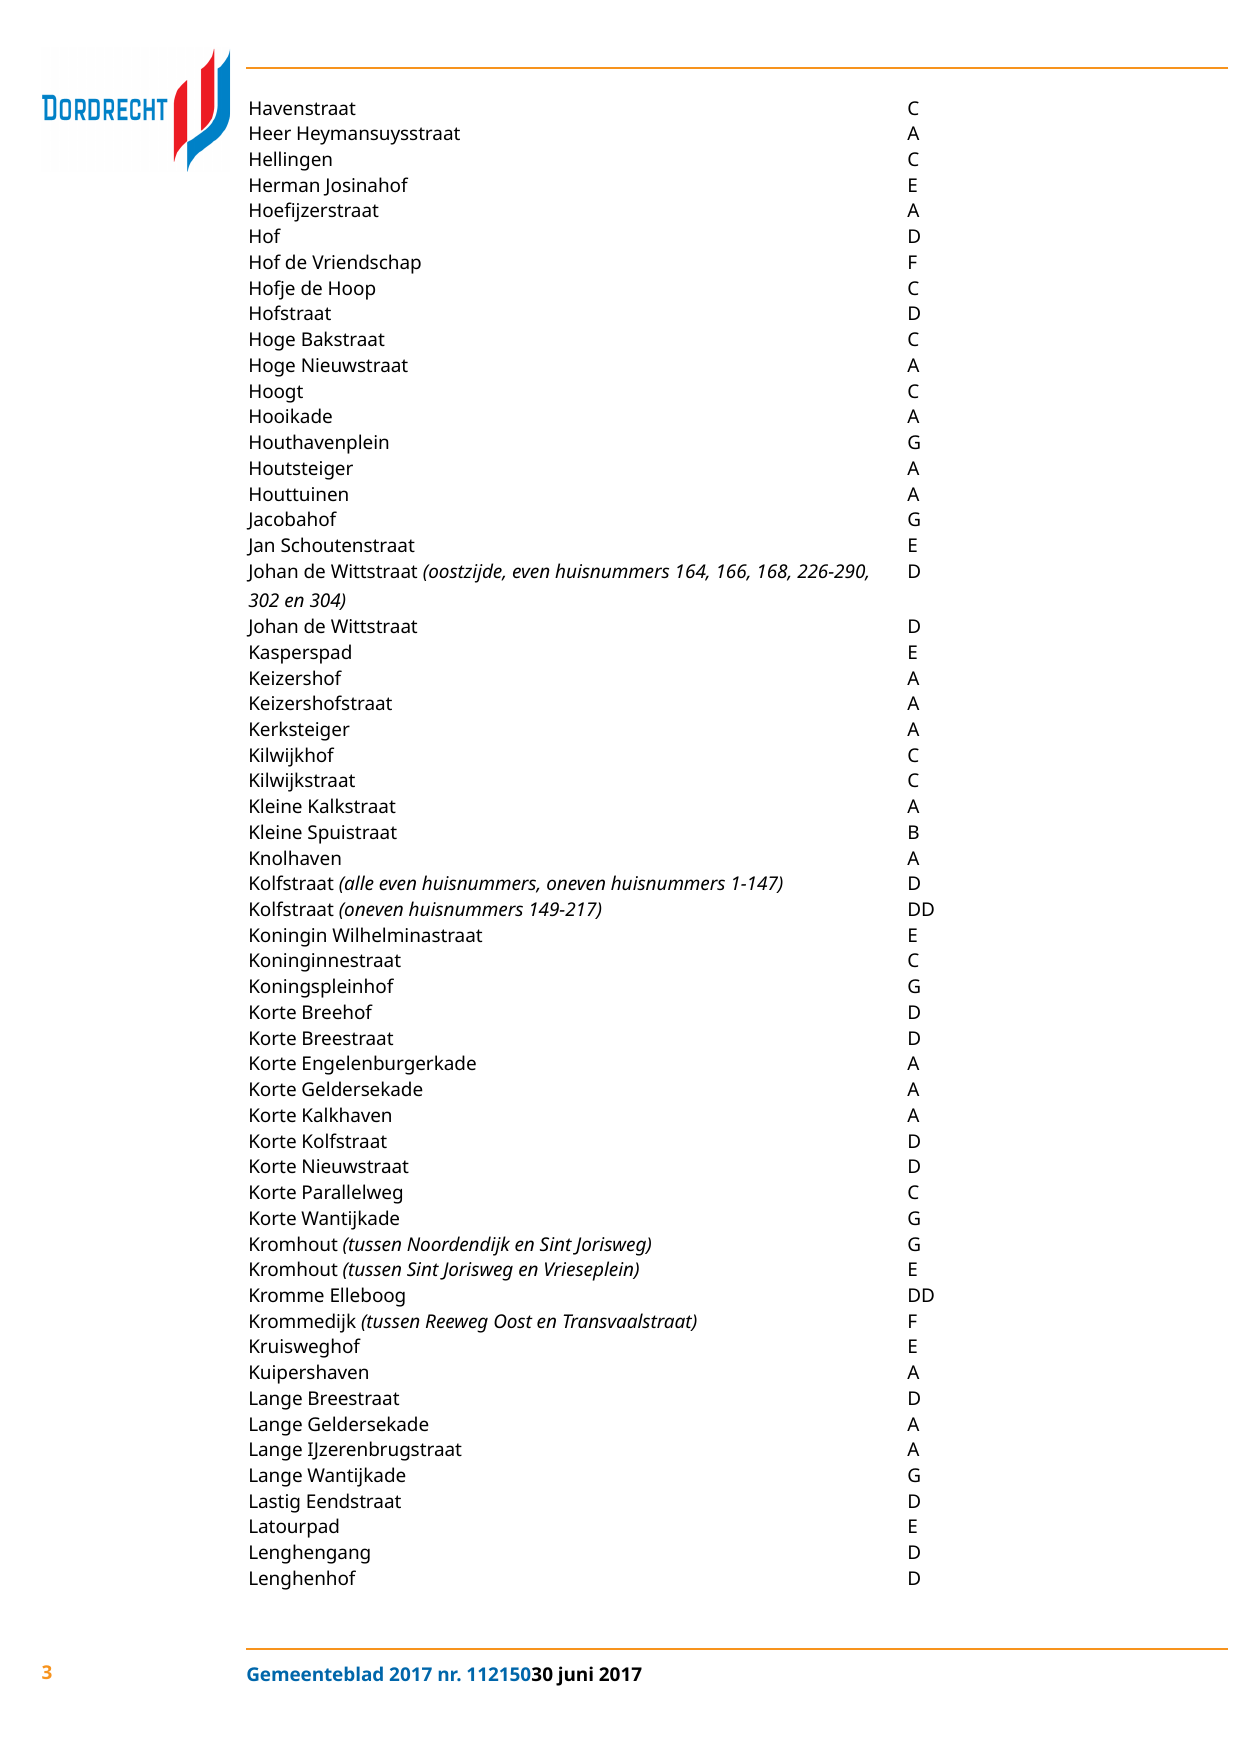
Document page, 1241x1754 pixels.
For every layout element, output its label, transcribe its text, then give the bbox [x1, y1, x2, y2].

table_cell A [907, 1102, 1152, 1128]
table_cell G [907, 1205, 1152, 1231]
table_cell C [907, 275, 1152, 301]
table_cell Houttuinen [248, 481, 907, 506]
table_cell A [907, 1411, 1152, 1437]
table_cell A [907, 793, 1152, 819]
table_cell Houthavenplein [248, 429, 907, 455]
table_cell Keizershofstraat [248, 690, 907, 716]
table_cell D [907, 1488, 1152, 1514]
picture [41, 47, 231, 172]
table_cell Kleine Kalkstraat [248, 793, 907, 819]
table_cell A [907, 1076, 1152, 1102]
table_cell F [907, 1308, 1152, 1334]
table_cell A [907, 716, 1152, 742]
table_cell A [907, 121, 1152, 146]
table_cell C [907, 948, 1152, 973]
table_cell A [907, 404, 1152, 429]
table_cell Houtsteiger [248, 455, 907, 481]
table_cell A [907, 481, 1152, 506]
table_cell E [907, 172, 1152, 198]
table_cell Knolhaven [248, 845, 907, 871]
table_cell D [907, 613, 1152, 639]
table_cell F [907, 249, 1152, 275]
table_cell E [907, 1334, 1152, 1359]
table_cell C [907, 378, 1152, 403]
table_cell Jacobahof [248, 506, 907, 532]
table_cell Herman Josinahof [248, 172, 907, 198]
table_cell Kolfstraat (alle even huisnummers, oneven huisnummers 1-147) [248, 871, 907, 896]
table_cell Lange Geldersekade [248, 1411, 907, 1437]
table_cell Lange IJzerenbrugstraat [248, 1437, 907, 1462]
table_cell D [907, 301, 1152, 326]
table_cell A [907, 455, 1152, 481]
table_cell D [907, 1540, 1152, 1565]
table_cell D [907, 1565, 1152, 1591]
table_cell Kasperspad [248, 639, 907, 665]
table_cell Lenghengang [248, 1540, 907, 1565]
table_cell C [907, 95, 1152, 121]
table_cell Kromme Elleboog [248, 1282, 907, 1308]
table_cell G [907, 1462, 1152, 1488]
table_cell Keizershof [248, 665, 907, 690]
table_cell A [907, 1437, 1152, 1462]
table_cell Korte Geldersekade [248, 1076, 907, 1102]
table_cell Korte Breestraat [248, 1025, 907, 1051]
table_cell A [907, 690, 1152, 716]
table_cell D [907, 999, 1152, 1025]
table_cell Hofje de Hoop [248, 275, 907, 301]
table_cell Heer Heymansuysstraat [248, 121, 907, 146]
table_cell D [907, 1128, 1152, 1153]
table_cell E [907, 639, 1152, 665]
table_cell D [907, 1025, 1152, 1051]
table_cell C [907, 146, 1152, 172]
table_cell Kruisweghof [248, 1334, 907, 1359]
table_cell Kleine Spuistraat [248, 819, 907, 845]
table_cell E [907, 1256, 1152, 1282]
table_cell Hofstraat [248, 301, 907, 326]
table_cell G [907, 1231, 1152, 1256]
table_cell C [907, 326, 1152, 352]
table_cell A [907, 198, 1152, 223]
table_cell D [907, 1385, 1152, 1411]
table_cell Kilwijkhof [248, 742, 907, 768]
table_cell Kuipershaven [248, 1359, 907, 1385]
table_cell D [907, 224, 1152, 249]
table_cell DD [907, 896, 1152, 922]
table_cell C [907, 1179, 1152, 1205]
table_cell Kilwijkstraat [248, 768, 907, 793]
table_cell Hoge Nieuwstraat [248, 352, 907, 378]
table_cell A [907, 352, 1152, 378]
table_cell G [907, 506, 1152, 532]
table_cell Hooikade [248, 404, 907, 429]
table_cell D [907, 1154, 1152, 1179]
table_cell Kerksteiger [248, 716, 907, 742]
table_cell A [907, 845, 1152, 871]
table_cell Korte Engelenburgerkade [248, 1051, 907, 1076]
table_cell Lange Wantijkade [248, 1462, 907, 1488]
table_cell Hoogt [248, 378, 907, 403]
table_cell Koninginnestraat [248, 948, 907, 973]
table_cell Lastig Eendstraat [248, 1488, 907, 1514]
table_cell Lange Breestraat [248, 1385, 907, 1411]
table_cell Hellingen [248, 146, 907, 172]
table_cell E [907, 922, 1152, 948]
table_cell Jan Schoutenstraat [248, 532, 907, 558]
table_cell Kromhout (tussen Sint Jorisweg en Vrieseplein) [248, 1256, 907, 1282]
table_cell Hof [248, 224, 907, 249]
table_cell Hoefijzerstraat [248, 198, 907, 223]
table_cell Kolfstraat (oneven huisnummers 149-217) [248, 896, 907, 922]
table_cell G [907, 974, 1152, 999]
table_cell Lenghenhof [248, 1565, 907, 1591]
table_cell Korte Kolfstraat [248, 1128, 907, 1153]
table_cell G [907, 429, 1152, 455]
table_cell Kromhout (tussen Noordendijk en Sint Jorisweg) [248, 1231, 907, 1256]
table_cell A [907, 1359, 1152, 1385]
table_cell Johan de Wittstraat [248, 613, 907, 639]
table_cell Koningspleinhof [248, 974, 907, 999]
table_cell C [907, 768, 1152, 793]
table_cell Koningin Wilhelminastraat [248, 922, 907, 948]
table_cell Krommedijk (tussen Reeweg Oost en Transvaalstraat) [248, 1308, 907, 1334]
table_cell Korte Kalkhaven [248, 1102, 907, 1128]
table_cell A [907, 1051, 1152, 1076]
table_cell Hoge Bakstraat [248, 326, 907, 352]
table_cell C [907, 742, 1152, 768]
table_cell E [907, 1514, 1152, 1539]
table_cell Korte Nieuwstraat [248, 1154, 907, 1179]
table_cell Hof de Vriendschap [248, 249, 907, 275]
table_cell Korte Breehof [248, 999, 907, 1025]
table_cell Johan de Wittstraat (oostzijde, even huisnummers 164, 166, 168, 226-290, 302 en 304) [248, 558, 907, 613]
table_cell DD [907, 1282, 1152, 1308]
table_cell D [907, 558, 1152, 613]
table_cell Korte Parallelweg [248, 1179, 907, 1205]
table_cell D [907, 871, 1152, 896]
table_cell Latourpad [248, 1514, 907, 1539]
table_cell Havenstraat [248, 95, 907, 121]
table_cell B [907, 819, 1152, 845]
table_cell E [907, 532, 1152, 558]
table_cell A [907, 665, 1152, 690]
table_cell Korte Wantijkade [248, 1205, 907, 1231]
